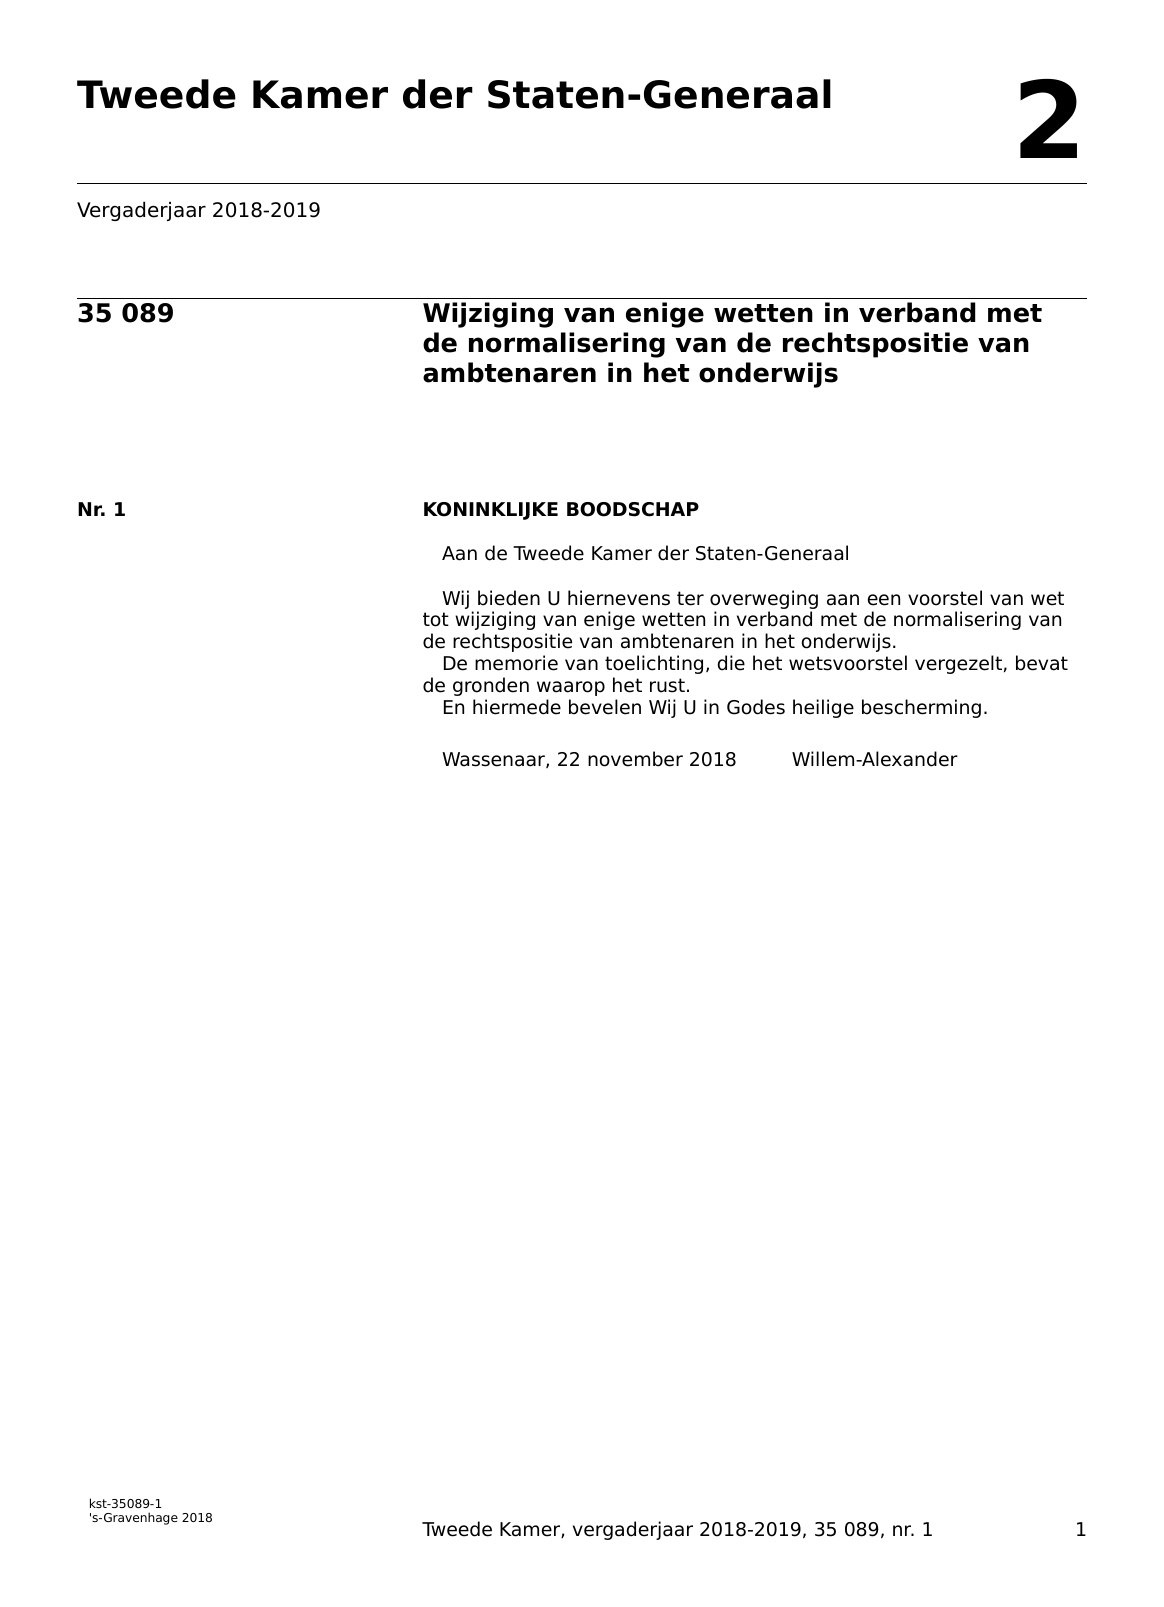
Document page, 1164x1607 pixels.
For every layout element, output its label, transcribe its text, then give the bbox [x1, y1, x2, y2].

text De memorie van toelichting, die het wetsvoorstel vergezelt, bevat de gronden waarop het rust. [422, 653, 1087, 697]
text 's-Gravenhage 2018 [88, 1511, 323, 1525]
text Aan de Tweede Kamer der Staten-Generaal [422, 543, 1087, 565]
text Wassenaar, 22 november 2018 Willem-Alexander [422, 749, 1087, 771]
table_header Tweede Kamer der Staten-Generaal [77, 59, 886, 183]
text kst-35089-1 [88, 1497, 323, 1511]
table_cell Vergaderjaar 2018-2019 [77, 184, 1087, 298]
text Wij bieden U hiernevens ter overweging aan een voorstel van wet tot wijziging van enige wetten in verband met de normalisering van de rechtspositie van ambtenaren in het onderwijs. [422, 587, 1087, 653]
subtitle 35 089 Wijziging van enige wetten in verband met de normalisering van de rechtspositie van ambtenaren in het onderwijs [77, 299, 1087, 388]
text En hiermede bevelen Wij U in Godes heilige bescherming. [422, 697, 1087, 719]
subtitle Nr. 1 KONINKLIJKE BOODSCHAP [77, 499, 1087, 521]
table_header 2 [886, 59, 1087, 183]
